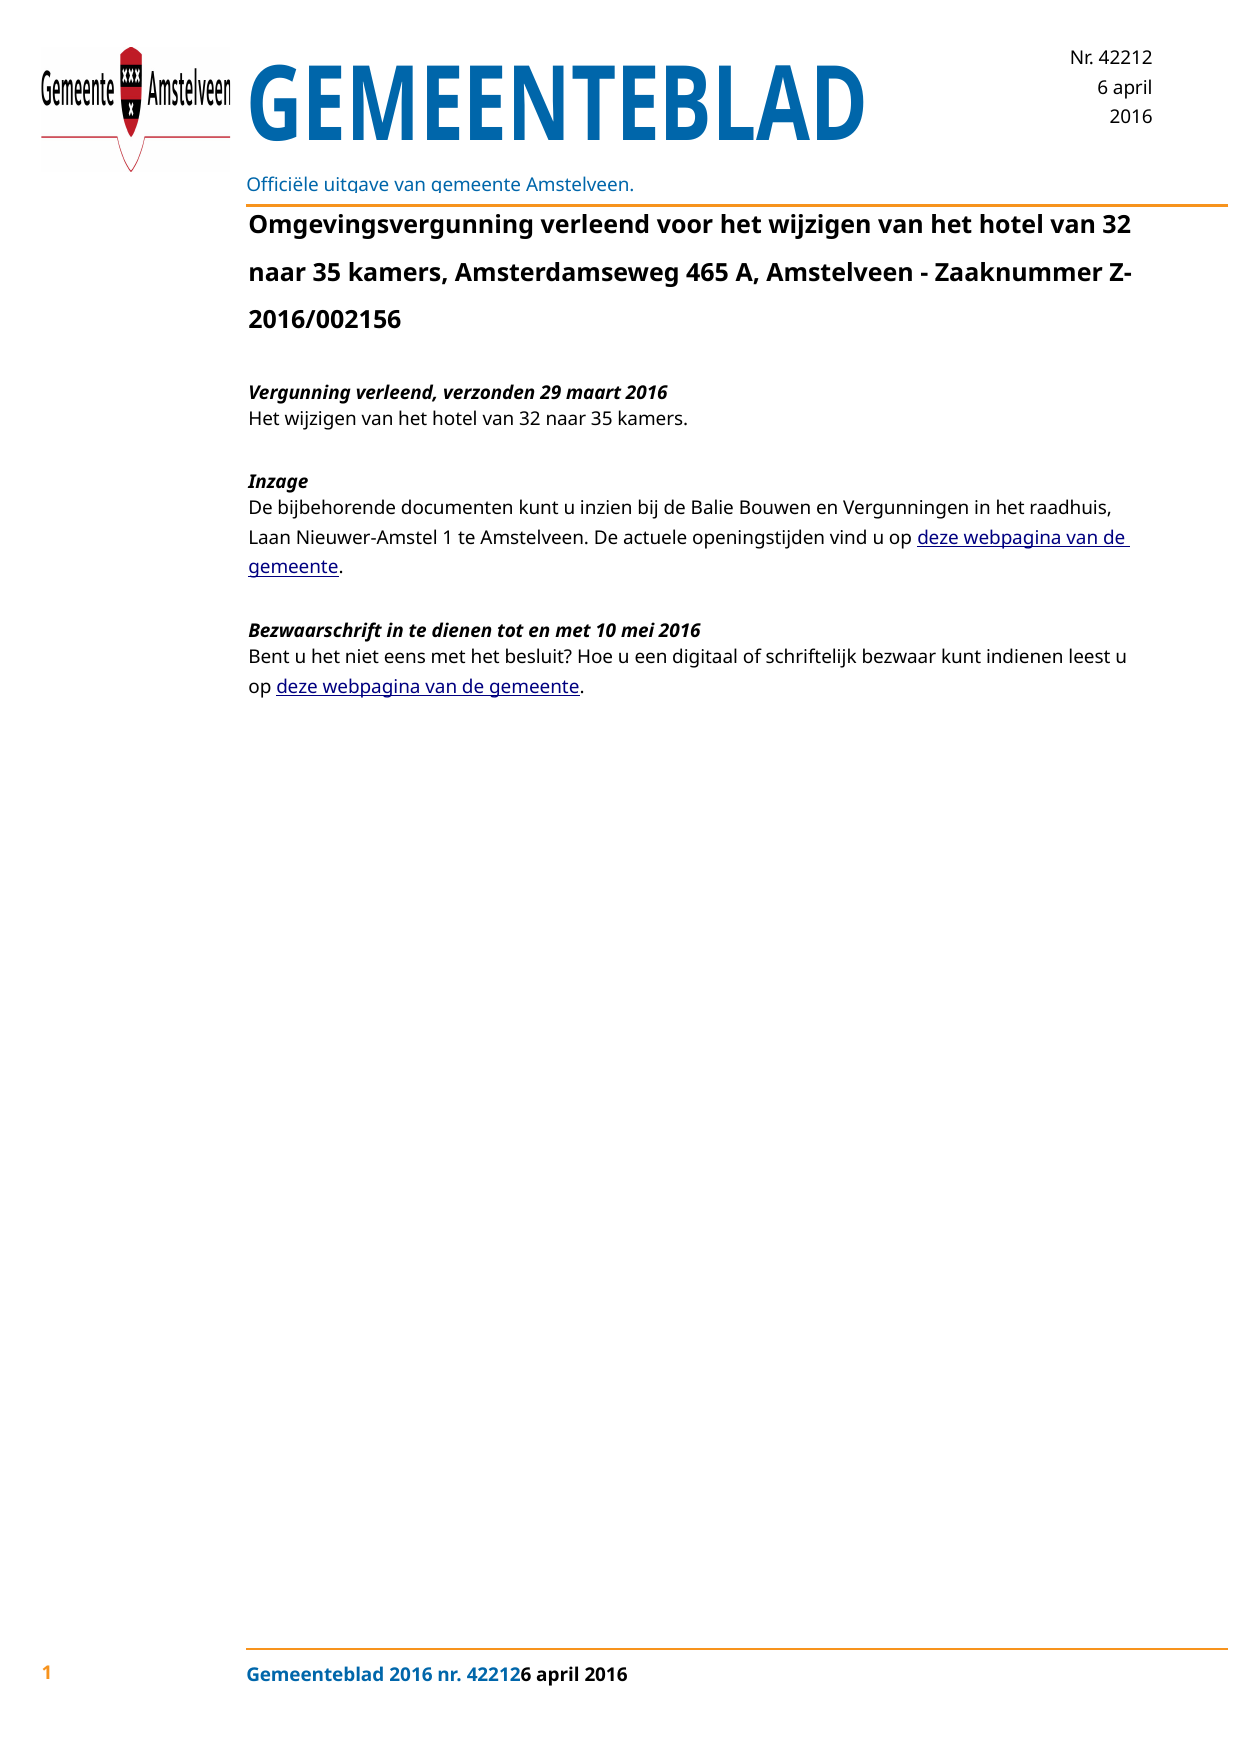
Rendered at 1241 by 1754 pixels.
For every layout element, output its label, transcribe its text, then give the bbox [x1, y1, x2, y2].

text Vergunning verleend, verzonden 29 maart 2016 [248, 379, 1152, 405]
picture [41, 47, 231, 172]
text Bent u het niet eens met het besluit? Hoe u een digitaal of schriftelijk bezwaar kunt indienen leest u op deze webpagina van de gemeente. [248, 643, 1152, 699]
text De bijbehorende documenten kunt u inzien bij de Balie Bouwen en Vergunningen in het raadhuis, Laan Nieuwer-Amstel 1 te Amstelveen. De actuele openingstijden vind u op deze webpagina van de gemeente. [248, 494, 1152, 579]
text Bezwaarschrift in te dienen tot en met 10 mei 2016 [248, 618, 1152, 643]
text Inzage [248, 469, 1152, 494]
text Het wijzigen van het hotel van 32 naar 35 kamers. [248, 405, 1152, 431]
text Omgevingsvergunning verleend voor het wijzigen van het hotel van 32 naar 35 kamers, Amsterdamseweg 465 A, Amstelveen - Zaaknummer Z-2016/002156 [248, 207, 1152, 336]
